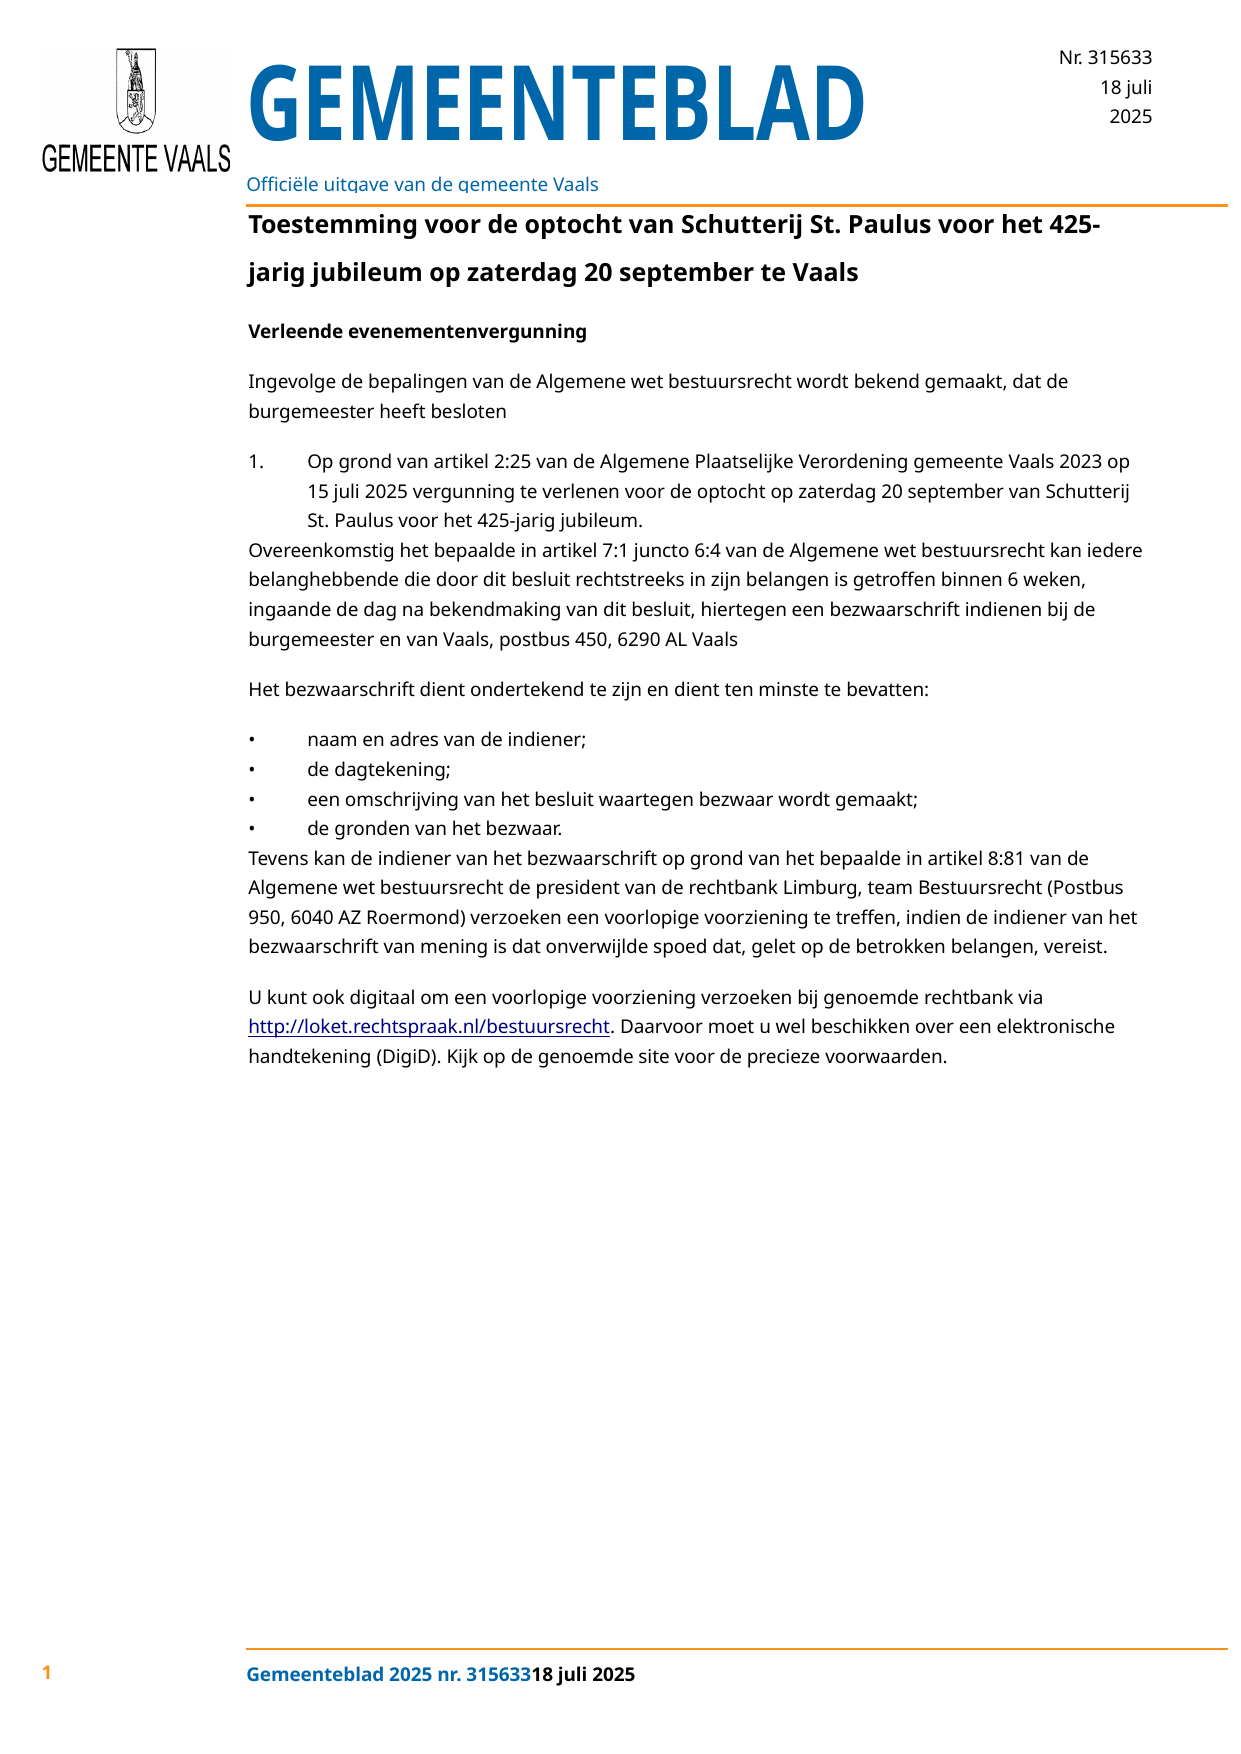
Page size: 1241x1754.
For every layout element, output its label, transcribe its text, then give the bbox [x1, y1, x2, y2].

list naam en adres van de indiener; [248, 727, 1152, 752]
text U kunt ook digitaal om een voorlopige voorziening verzoeken bij genoemde rechtbank via http://loket.rechtspraak.nl/bestuursrecht. Daarvoor moet u wel beschikken over een elektronische handtekening (DigiD). Kijk op de genoemde site voor de precieze voorwaarden. [248, 984, 1152, 1069]
list de gronden van het bezwaar. [248, 815, 1152, 841]
list de dagtekening; [248, 756, 1152, 782]
list een omschrijving van het besluit waartegen bezwaar wordt gemaakt; [248, 786, 1152, 812]
text Verleende evenementenvergunning [248, 318, 1152, 344]
list Op grond van artikel 2:25 van de Algemene Plaatselijke Verordening gemeente Vaals 2023 op 15 juli 2025 vergunning te verlenen voor de optocht op zaterdag 20 september van Schutterij St. Paulus voor het 425-jarig jubileum. [248, 448, 1152, 533]
text Toestemming voor de optocht van Schutterij St. Paulus voor het 425-jarig jubileum op zaterdag 20 september te Vaals [248, 207, 1152, 288]
text Het bezwaarschrift dient ondertekend te zijn en dient ten minste te bevatten: [248, 676, 1152, 702]
text Tevens kan de indiener van het bezwaarschrift op grond van het bepaalde in artikel 8:81 van de Algemene wet bestuursrecht de president van de rechtbank Limburg, team Bestuursrecht (Postbus 950, 6040 AZ Roermond) verzoeken een voorlopige voorziening te treffen, indien de indiener van het bezwaarschrift van mening is dat onverwijlde spoed dat, gelet op de betrokken belangen, vereist. [248, 845, 1152, 959]
text Overeenkomstig het bepaalde in artikel 7:1 juncto 6:4 van de Algemene wet bestuursrecht kan iedere belanghebbende die door dit besluit rechtstreeks in zijn belangen is getroffen binnen 6 weken, ingaande de dag na bekendmaking van dit besluit, hiertegen een bezwaarschrift indienen bij de burgemeester en van Vaals, postbus 450, 6290 AL Vaals [248, 537, 1152, 652]
picture [41, 47, 231, 172]
text Ingevolge de bepalingen van de Algemene wet bestuursrecht wordt bekend gemaakt, dat de burgemeester heeft besloten [248, 368, 1152, 424]
